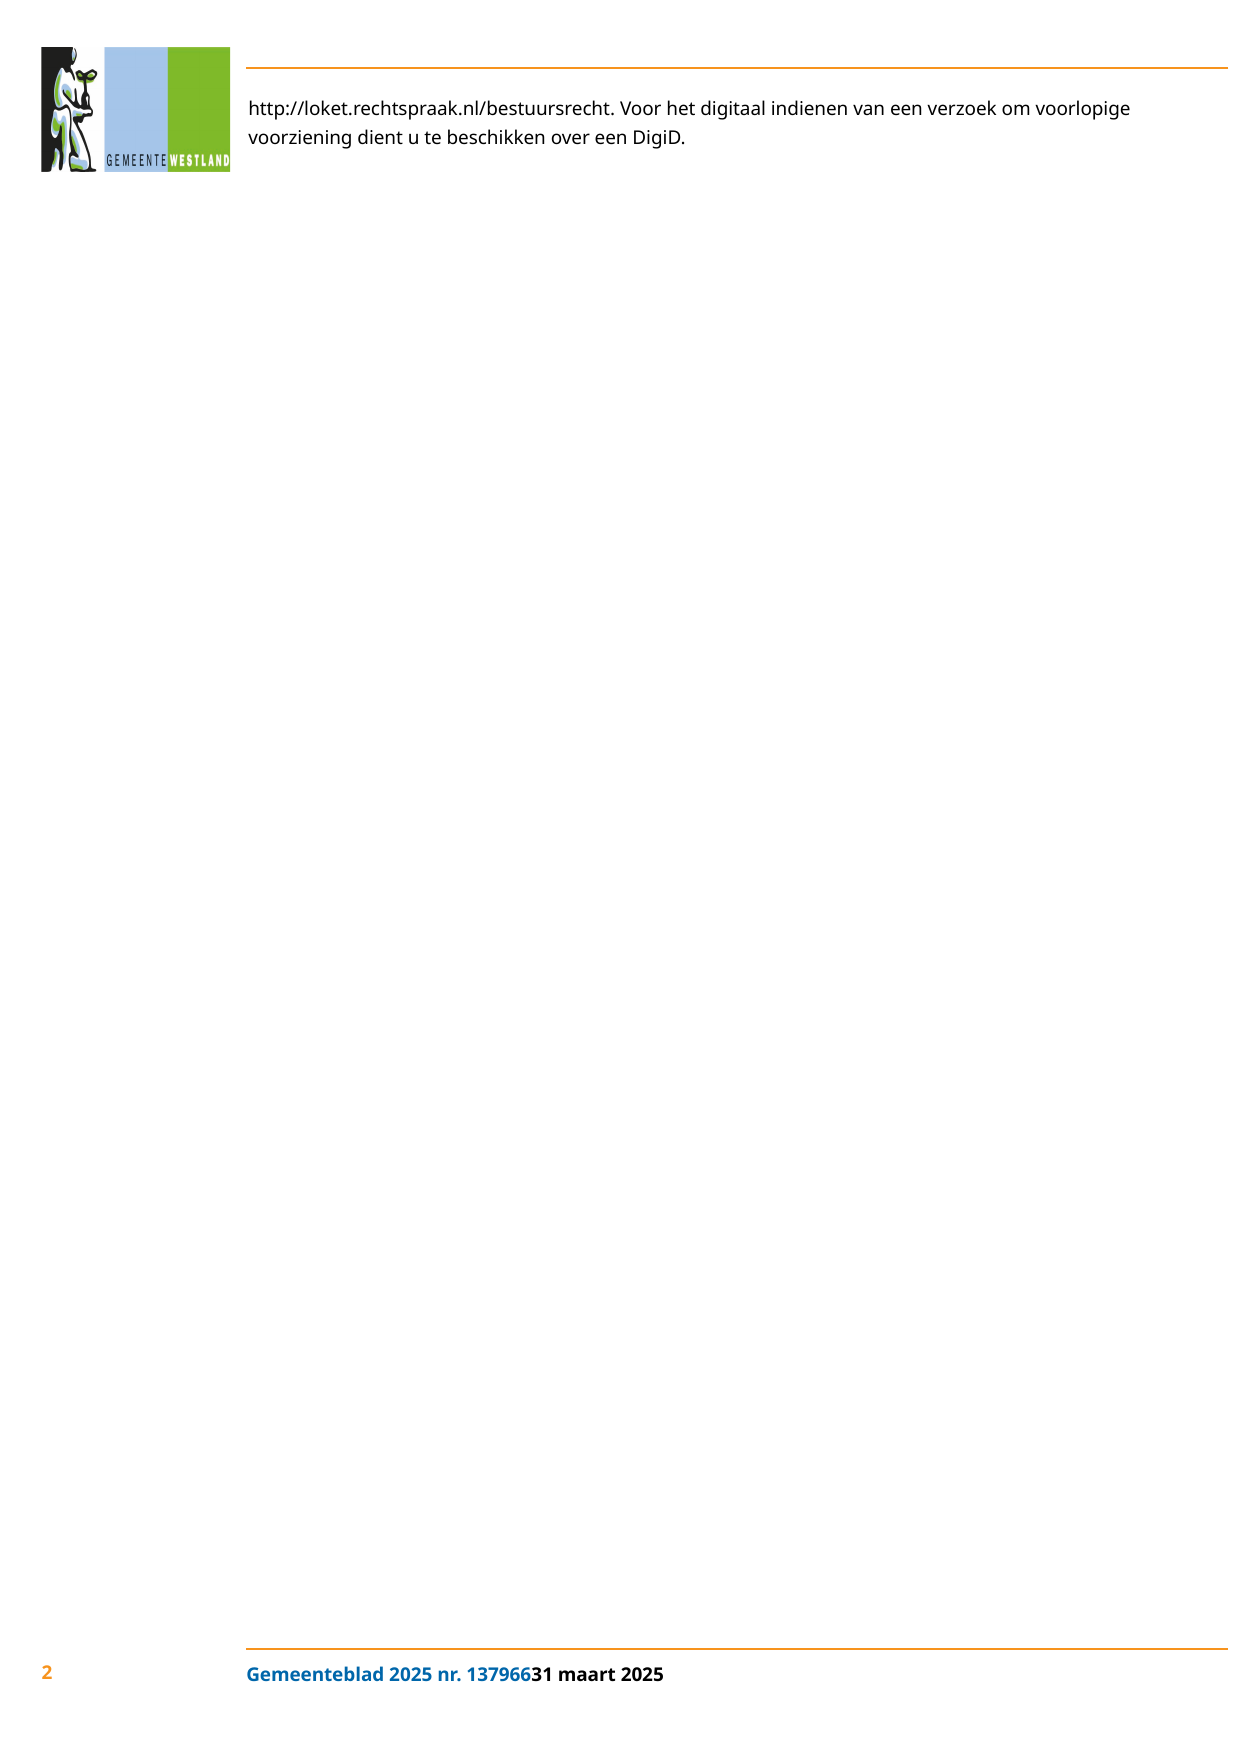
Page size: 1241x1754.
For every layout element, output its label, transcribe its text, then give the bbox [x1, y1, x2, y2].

text http://loket.rechtspraak.nl/bestuursrecht. Voor het digitaal indienen van een verzoek om voorlopige voorziening dient u te beschikken over een DigiD. [248, 95, 1152, 150]
picture [41, 47, 231, 172]
